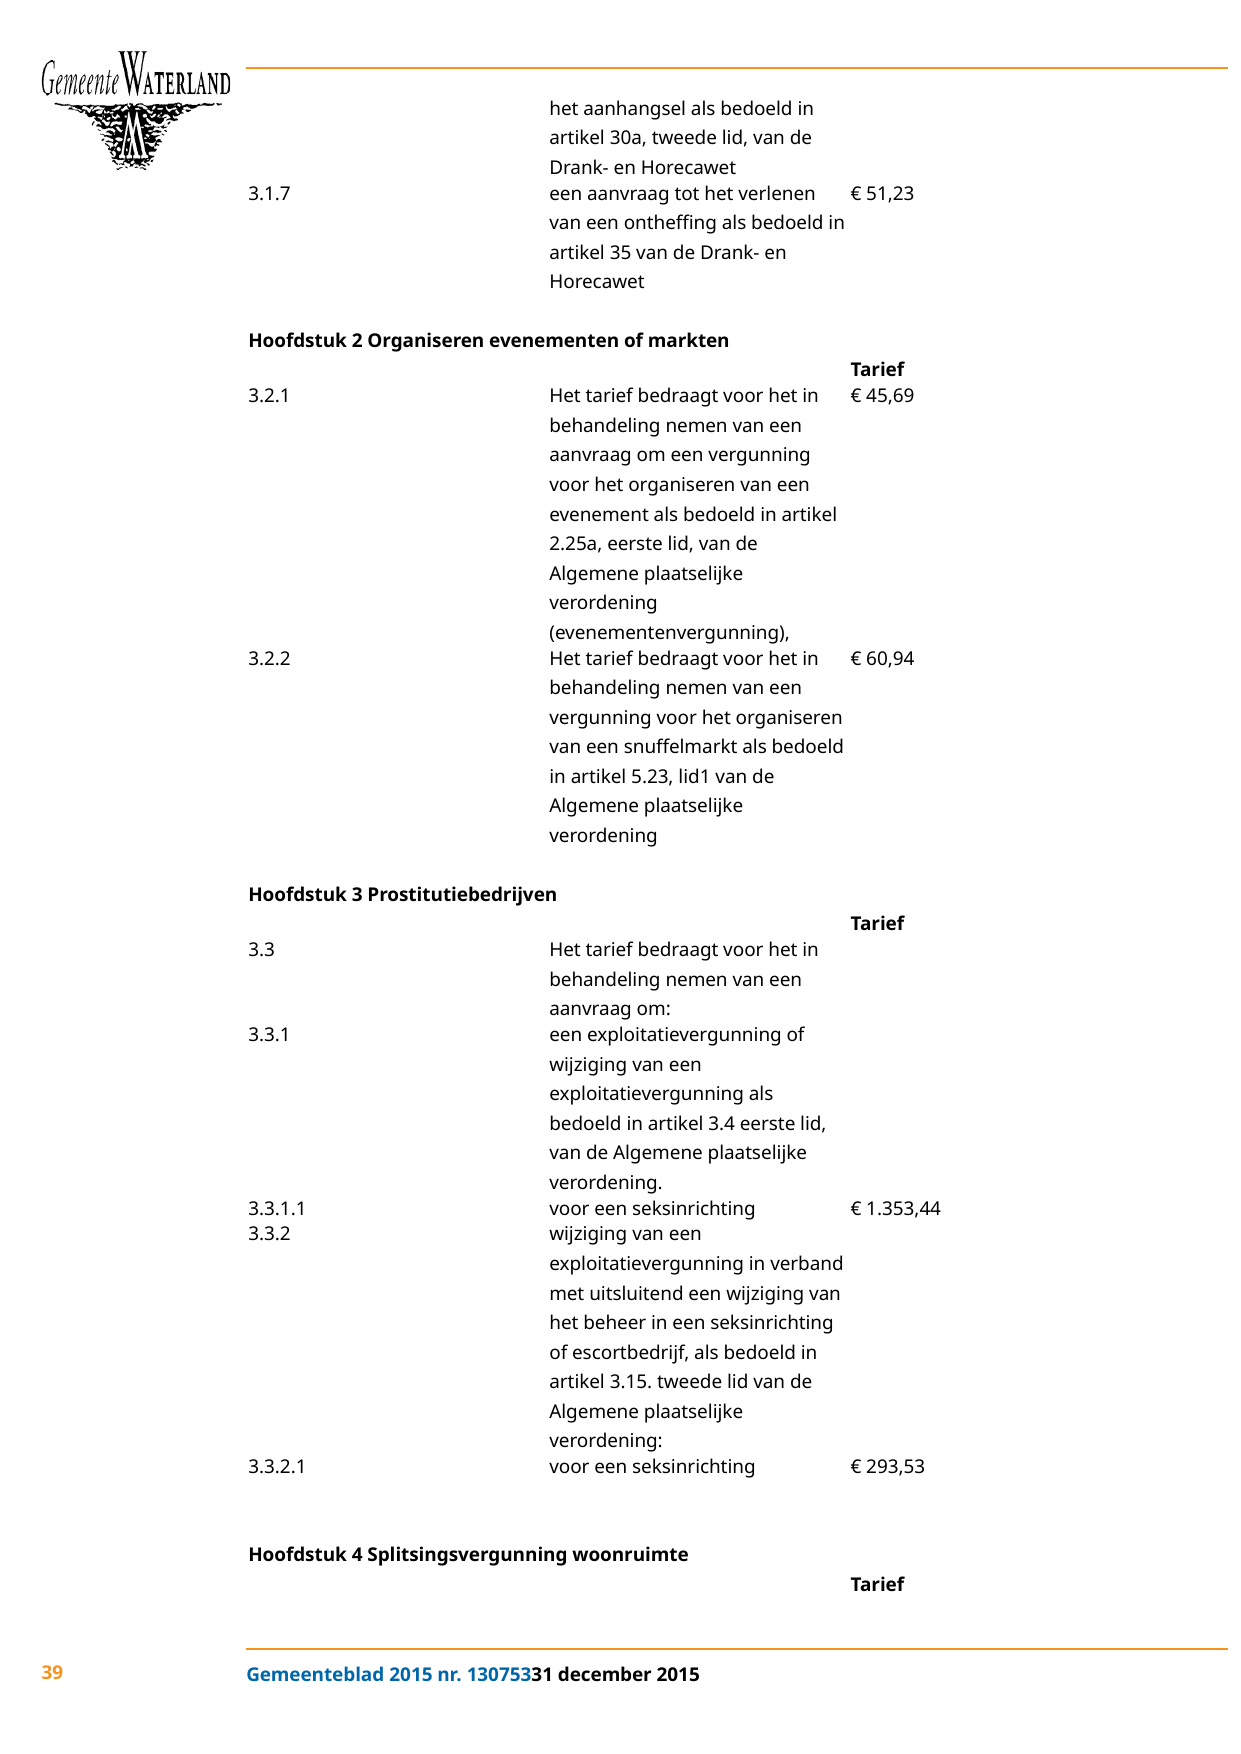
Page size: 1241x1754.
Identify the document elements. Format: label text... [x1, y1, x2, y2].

table_cell [248, 95, 549, 180]
table_cell € 60,94 [850, 645, 1152, 848]
text Hoofdstuk 3 Prostitutiebedrijven [248, 881, 1152, 907]
table_header [549, 911, 850, 936]
table_cell het aanhangsel als bedoeld in artikel 30a, tweede lid, van de Drank- en Horecawet [549, 95, 850, 180]
table_cell 3.2.1 [248, 383, 549, 645]
table_cell € 1.353,44 [850, 1195, 1152, 1221]
table_header Tarief [850, 1571, 1152, 1597]
table_cell 3.1.7 [248, 180, 549, 294]
table_cell [850, 1221, 1152, 1453]
table_cell 3.3.2.1 [248, 1453, 549, 1479]
table_cell Het tarief bedraagt voor het in behandeling nemen van een aanvraag om: [549, 936, 850, 1021]
table_header [248, 357, 549, 382]
table_cell wijziging van een exploitatievergunning in verband met uitsluitend een wijziging van het beheer in een seksinrichting of escortbedrijf, als bedoeld in artikel 3.15. tweede lid van de Algemene plaatselijke verordening: [549, 1221, 850, 1453]
table_cell 3.3.1 [248, 1021, 549, 1195]
table_cell een aanvraag tot het verlenen van een ontheffing als bedoeld in artikel 35 van de Drank- en Horecawet [549, 180, 850, 294]
table_cell [850, 936, 1152, 1021]
table_header [248, 911, 549, 936]
table_header Tarief [850, 357, 1152, 382]
table_cell € 45,69 [850, 383, 1152, 645]
table_cell [850, 1021, 1152, 1195]
text Hoofdstuk 2 Organiseren evenementen of markten [248, 327, 1152, 353]
table_cell voor een seksinrichting [549, 1453, 850, 1479]
table_header [248, 1571, 549, 1597]
table_cell [850, 95, 1152, 180]
table_cell 3.3.2 [248, 1221, 549, 1453]
table_cell € 51,23 [850, 180, 1152, 294]
table_cell een exploitatievergunning of wijziging van een exploitatievergunning als bedoeld in artikel 3.4 eerste lid, van de Algemene plaatselijke verordening. [549, 1021, 850, 1195]
table_cell € 293,53 [850, 1453, 1152, 1479]
table_cell 3.3 [248, 936, 549, 1021]
table_cell Het tarief bedraagt voor het in behandeling nemen van een vergunning voor het organiseren van een snuffelmarkt als bedoeld in artikel 5.23, lid1 van de Algemene plaatselijke verordening [549, 645, 850, 848]
table_header [549, 1571, 850, 1597]
table_header [549, 357, 850, 382]
picture [41, 47, 231, 172]
table_cell 3.3.1.1 [248, 1195, 549, 1221]
table_cell voor een seksinrichting [549, 1195, 850, 1221]
text Hoofdstuk 4 Splitsingsvergunning woonruimte [248, 1541, 1152, 1567]
table_cell 3.2.2 [248, 645, 549, 848]
table_header Tarief [850, 911, 1152, 936]
table_cell Het tarief bedraagt voor het in behandeling nemen van een aanvraag om een vergunning voor het organiseren van een evenement als bedoeld in artikel 2.25a, eerste lid, van de Algemene plaatselijke verordening (evenementenvergunning), [549, 383, 850, 645]
